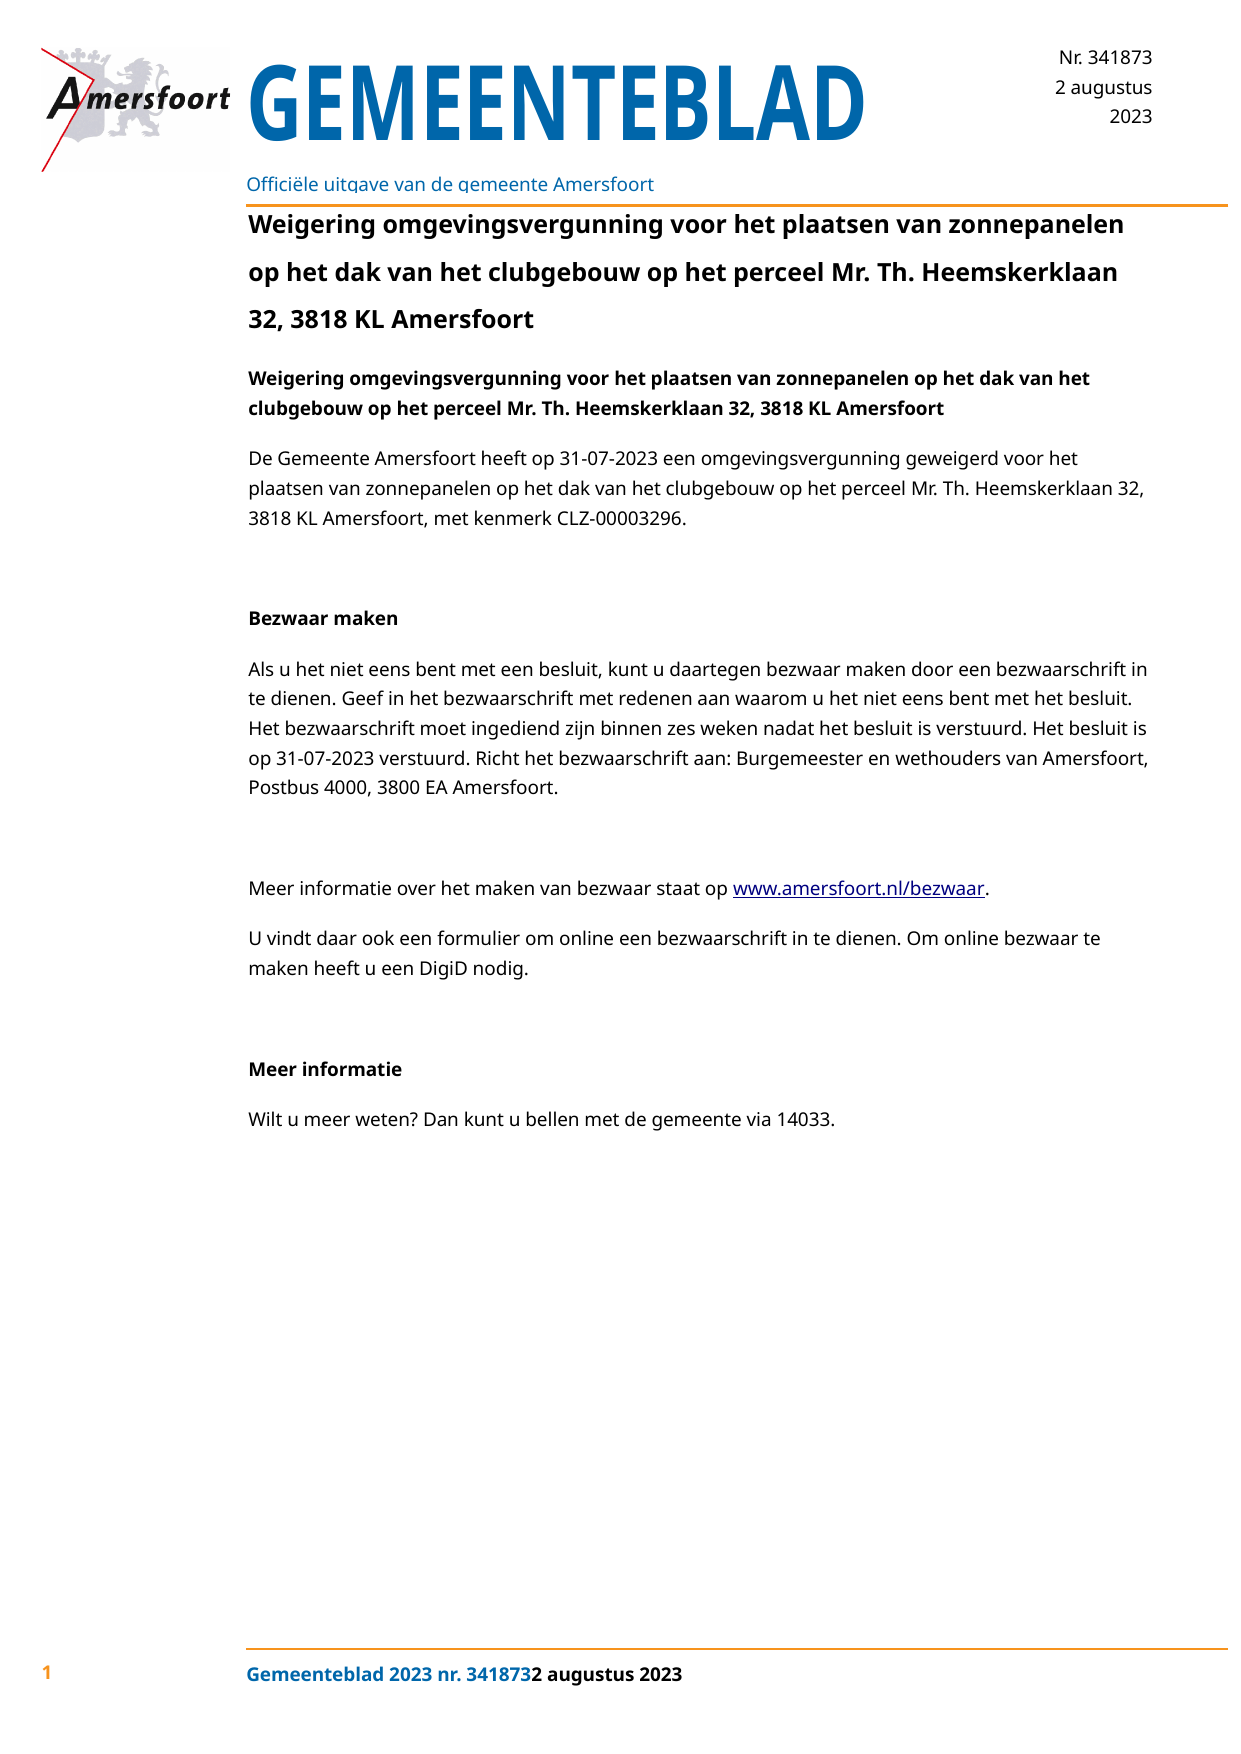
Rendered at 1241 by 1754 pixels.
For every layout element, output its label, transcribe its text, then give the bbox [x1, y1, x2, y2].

text De Gemeente Amersfoort heeft op 31-07-2023 een omgevingsvergunning geweigerd voor het plaatsen van zonnepanelen op het dak van het clubgebouw op het perceel Mr. Th. Heemskerklaan 32, 3818 KL Amersfoort, met kenmerk CLZ-00003296. [248, 446, 1152, 530]
text U vindt daar ook een formulier om online een bezwaarschrift in te dienen. Om online bezwaar te maken heeft u een DigiD nodig. [248, 926, 1152, 981]
picture [41, 47, 231, 172]
text Bezwaar maken [248, 606, 1152, 631]
text Weigering omgevingsvergunning voor het plaatsen van zonnepanelen op het dak van het clubgebouw op het perceel Mr. Th. Heemskerklaan 32, 3818 KL Amersfoort [248, 207, 1152, 336]
text Meer informatie over het maken van bezwaar staat op www.amersfoort.nl/bezwaar. [248, 875, 1152, 901]
text Meer informatie [248, 1056, 1152, 1082]
text Weigering omgevingsvergunning voor het plaatsen van zonnepanelen op het dak van het clubgebouw op het perceel Mr. Th. Heemskerklaan 32, 3818 KL Amersfoort [248, 366, 1152, 421]
text Als u het niet eens bent met een besluit, kunt u daartegen bezwaar maken door een bezwaarschrift in te dienen. Geef in het bezwaarschrift met redenen aan waarom u het niet eens bent met het besluit. Het bezwaarschrift moet ingediend zijn binnen zes weken nadat het besluit is verstuurd. Het besluit is op 31-07-2023 verstuurd. Richt het bezwaarschrift aan: Burgemeester en wethouders van Amersfoort, Postbus 4000, 3800 EA Amersfoort. [248, 656, 1152, 800]
text Wilt u meer weten? Dan kunt u bellen met de gemeente via 14033. [248, 1106, 1152, 1132]
